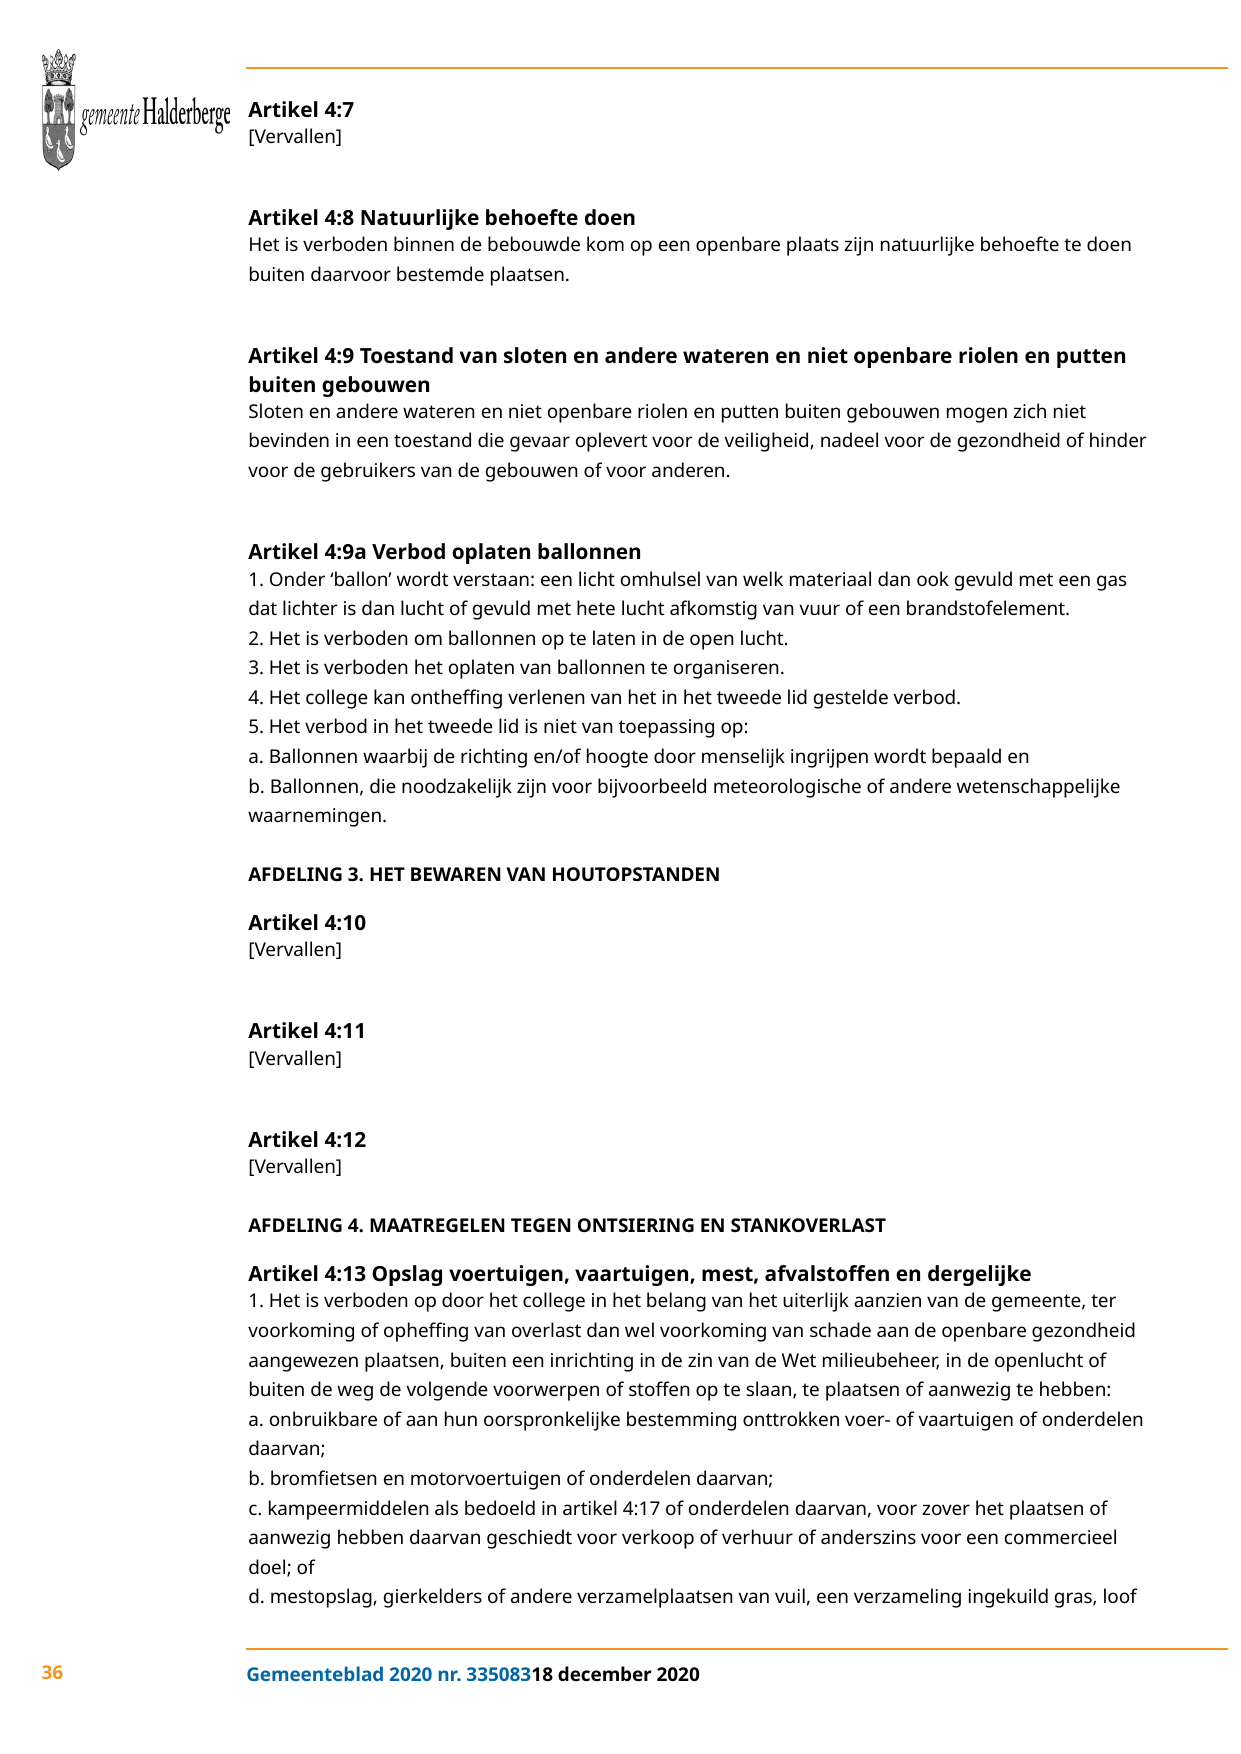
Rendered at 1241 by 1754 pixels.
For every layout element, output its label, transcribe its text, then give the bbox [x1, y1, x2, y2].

text [Vervallen] [248, 937, 1152, 962]
text 1. Het is verboden op door het college in het belang van het uiterlijk aanzien van de gemeente, ter voorkoming of opheffing van overlast dan wel voorkoming van schade aan de openbare gezondheid aangewezen plaatsen, buiten een inrichting in de zin van de Wet milieubeheer, in de openlucht of buiten de weg de volgende voorwerpen of stoffen op te slaan, te plaatsen of aanwezig te hebben: [248, 1288, 1152, 1402]
picture [41, 47, 231, 172]
text [Vervallen] [248, 123, 1152, 149]
text 5. Het verbod in het tweede lid is niet van toepassing op: [248, 714, 1152, 739]
text d. mestopslag, gierkelders of andere verzamelplaatsen van vuil, een verzameling ingekuild gras, loof [248, 1583, 1152, 1609]
text Artikel 4:13 Opslag voertuigen, vaartuigen, mest, afvalstoffen en dergelijke [248, 1259, 1152, 1288]
text [Vervallen] [248, 1153, 1152, 1179]
text Artikel 4:7 [248, 95, 1152, 123]
text 4. Het college kan ontheffing verlenen van het in het tweede lid gestelde verbod. [248, 684, 1152, 710]
text c. kampeermiddelen als bedoeld in artikel 4:17 of onderdelen daarvan, voor zover het plaatsen of aanwezig hebben daarvan geschiedt voor verkoop of verhuur of anderszins voor een commercieel doel; of [248, 1495, 1152, 1579]
text [Vervallen] [248, 1045, 1152, 1071]
text 1. Onder ‘ballon’ wordt verstaan: een licht omhulsel van welk materiaal dan ook gevuld met een gas dat lichter is dan lucht of gevuld met hete lucht afkomstig van vuur of een brandstofelement. [248, 566, 1152, 621]
text Artikel 4:8 Natuurlijke behoefte doen [248, 203, 1152, 232]
text Artikel 4:10 [248, 908, 1152, 937]
text AFDELING 3. HET BEWAREN VAN HOUTOPSTANDEN [248, 862, 1152, 887]
text b. bromfietsen en motorvoertuigen of onderdelen daarvan; [248, 1465, 1152, 1491]
text Artikel 4:11 [248, 1017, 1152, 1045]
text Het is verboden binnen de bebouwde kom op een openbare plaats zijn natuurlijke behoefte te doen buiten daarvoor bestemde plaatsen. [248, 232, 1152, 287]
text b. Ballonnen, die noodzakelijk zijn voor bijvoorbeeld meteorologische of andere wetenschappelijke waarnemingen. [248, 773, 1152, 828]
text Artikel 4:9a Verbod oplaten ballonnen [248, 537, 1152, 566]
text a. Ballonnen waarbij de richting en/of hoogte door menselijk ingrijpen wordt bepaald en [248, 743, 1152, 769]
text a. onbruikbare of aan hun oorspronkelijke bestemming onttrokken voer- of vaartuigen of onderdelen daarvan; [248, 1406, 1152, 1461]
text Artikel 4:12 [248, 1125, 1152, 1153]
text Sloten en andere wateren en niet openbare riolen en putten buiten gebouwen mogen zich niet bevinden in een toestand die gevaar oplevert voor de veiligheid, nadeel voor de gezondheid of hinder voor de gebruikers van de gebouwen of voor anderen. [248, 398, 1152, 483]
text AFDELING 4. MAATREGELEN TEGEN ONTSIERING EN STANKOVERLAST [248, 1213, 1152, 1238]
text 3. Het is verboden het oplaten van ballonnen te organiseren. [248, 654, 1152, 680]
text 2. Het is verboden om ballonnen op te laten in de open lucht. [248, 625, 1152, 651]
text Artikel 4:9 Toestand van sloten en andere wateren en niet openbare riolen en putten buiten gebouwen [248, 341, 1152, 398]
